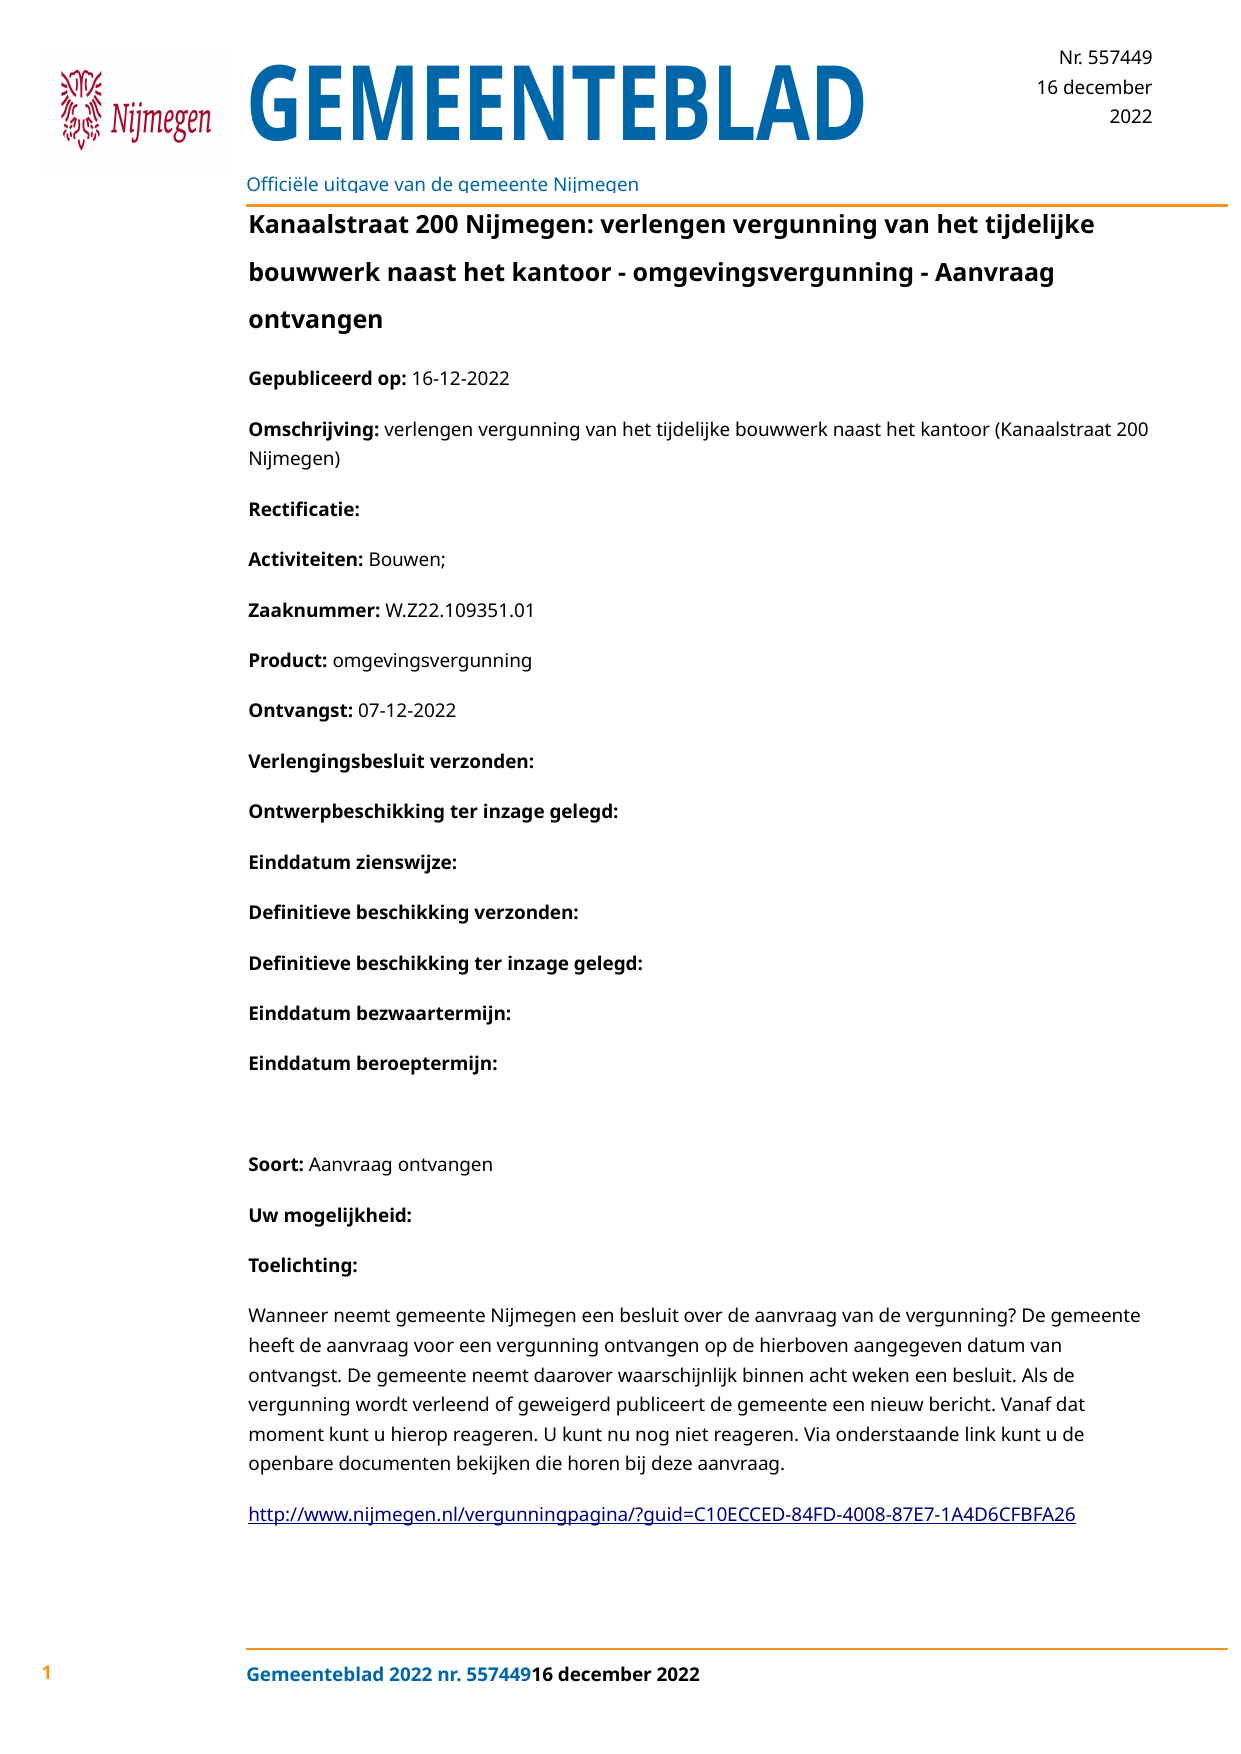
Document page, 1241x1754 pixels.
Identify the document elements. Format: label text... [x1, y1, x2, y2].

text Gepubliceerd op: 16-12-2022 [248, 366, 1152, 391]
text Uw mogelijkheid: [248, 1202, 1152, 1227]
text Einddatum zienswijze: [248, 849, 1152, 874]
text Definitieve beschikking ter inzage gelegd: [248, 950, 1152, 975]
text Soort: Aanvraag ontvangen [248, 1151, 1152, 1177]
text Einddatum beroeptermijn: [248, 1051, 1152, 1076]
text Verlengingsbesluit verzonden: [248, 748, 1152, 774]
picture [41, 47, 231, 172]
text Omschrijving: verlengen vergunning van het tijdelijke bouwwerk naast het kantoor (Kanaalstraat 200 Nijmegen) [248, 416, 1152, 471]
text Activiteiten: Bouwen; [248, 546, 1152, 572]
text Ontwerpbeschikking ter inzage gelegd: [248, 798, 1152, 824]
text Rectificatie: [248, 496, 1152, 522]
text Kanaalstraat 200 Nijmegen: verlengen vergunning van het tijdelijke bouwwerk naast het kantoor - omgevingsvergunning - Aanvraag ontvangen [248, 207, 1152, 336]
text Definitieve beschikking verzonden: [248, 899, 1152, 925]
text Product: omgevingsvergunning [248, 647, 1152, 673]
text Wanneer neemt gemeente Nijmegen een besluit over de aanvraag van de vergunning? De gemeente heeft de aanvraag voor een vergunning ontvangen op de hierboven aangegeven datum van ontvangst. De gemeente neemt daarover waarschijnlijk binnen acht weken een besluit. Als de vergunning wordt verleend of geweigerd publiceert de gemeente een nieuw bericht. Vanaf dat moment kunt u hierop reageren. U kunt nu nog niet reageren. Via onderstaande link kunt u de openbare documenten bekijken die horen bij deze aanvraag. [248, 1303, 1152, 1476]
text Ontvangst: 07-12-2022 [248, 698, 1152, 723]
text http://www.nijmegen.nl/vergunningpagina/?guid=C10ECCED-84FD-4008-87E7-1A4D6CFBFA26 [248, 1501, 1152, 1527]
text Zaaknummer: W.Z22.109351.01 [248, 597, 1152, 622]
text Einddatum bezwaartermijn: [248, 1000, 1152, 1026]
text Toelichting: [248, 1252, 1152, 1278]
